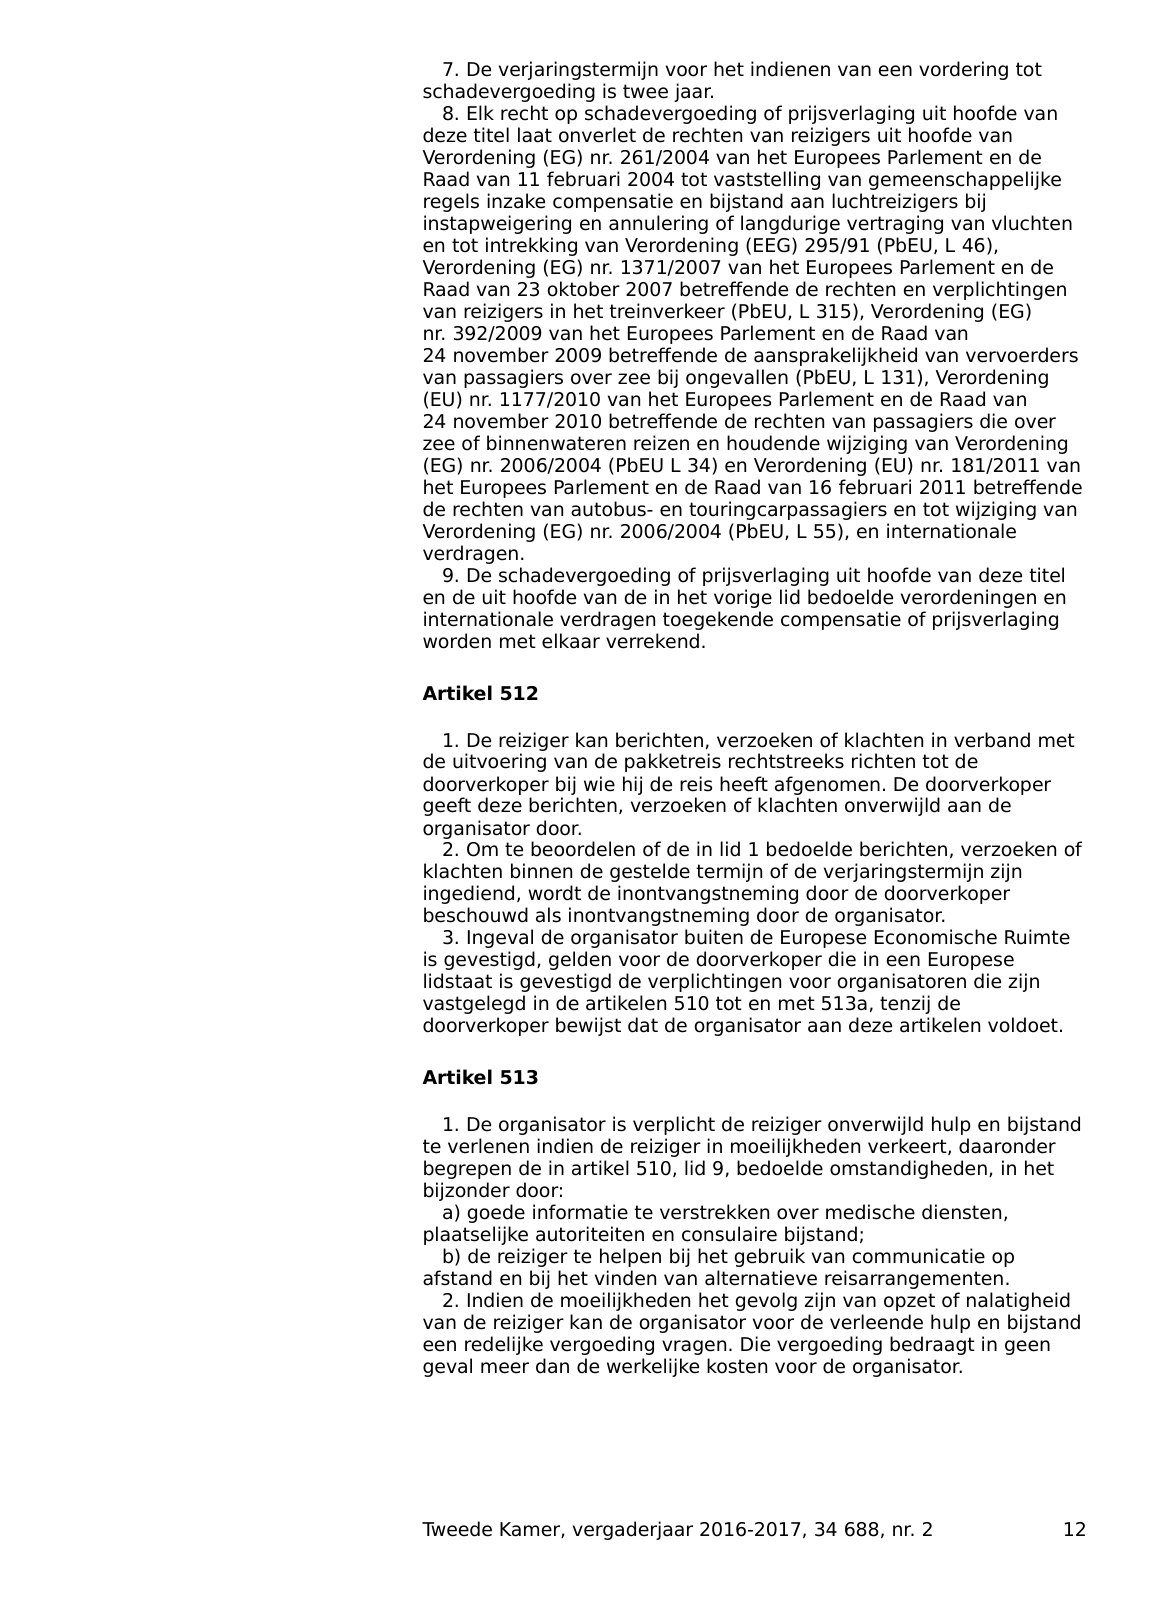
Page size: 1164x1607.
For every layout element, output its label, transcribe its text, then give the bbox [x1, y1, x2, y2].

subtitle Artikel 513 [422, 1067, 1087, 1089]
text 8. Elk recht op schadevergoeding of prijsverlaging uit hoofde van deze titel laat onverlet de rechten van reizigers uit hoofde van Verordening (EG) nr. 261/2004 van het Europees Parlement en de Raad van 11 februari 2004 tot vaststelling van gemeenschappelijke regels inzake compensatie en bijstand aan luchtreizigers bij instapweigering en annulering of langdurige vertraging van vluchten en tot intrekking van Verordening (EEG) 295/91 (PbEU, L 46), Verordening (EG) nr. 1371/2007 van het Europees Parlement en de Raad van 23 oktober 2007 betreffende de rechten en verplichtingen van reizigers in het treinverkeer (PbEU, L 315), Verordening (EG) nr. 392/2009 van het Europees Parlement en de Raad van 24 november 2009 betreffende de aansprakelijkheid van vervoerders van passagiers over zee bij ongevallen (PbEU, L 131), Verordening (EU) nr. 1177/2010 van het Europees Parlement en de Raad van 24 november 2010 betreffende de rechten van passagiers die over zee of binnenwateren reizen en houdende wijziging van Verordening (EG) nr. 2006/2004 (PbEU L 34) en Verordening (EU) nr. 181/2011 van het Europees Parlement en de Raad van 16 februari 2011 betreffende de rechten van autobus- en touringcarpassagiers en tot wijziging van Verordening (EG) nr. 2006/2004 (PbEU, L 55), en internationale verdragen. [422, 103, 1087, 564]
text b) de reiziger te helpen bij het gebruik van communicatie op afstand en bij het vinden van alternatieve reisarrangementen. [422, 1246, 1087, 1290]
text 1. De reiziger kan berichten, verzoeken of klachten in verband met de uitvoering van de pakketreis rechtstreeks richten tot de doorverkoper bij wie hij de reis heeft afgenomen. De doorverkoper geeft deze berichten, verzoeken of klachten onverwijld aan de organisator door. [422, 729, 1087, 839]
text 2. Om te beoordelen of de in lid 1 bedoelde berichten, verzoeken of klachten binnen de gestelde termijn of de verjaringstermijn zijn ingediend, wordt de inontvangstneming door de doorverkoper beschouwd als inontvangstneming door de organisator. [422, 839, 1087, 927]
text 9. De schadevergoeding of prijsverlaging uit hoofde van deze titel en de uit hoofde van de in het vorige lid bedoelde verordeningen en internationale verdragen toegekende compensatie of prijsverlaging worden met elkaar verrekend. [422, 564, 1087, 652]
subtitle Artikel 512 [422, 682, 1087, 704]
text 2. Indien de moeilijkheden het gevolg zijn van opzet of nalatigheid van de reiziger kan de organisator voor de verleende hulp en bijstand een redelijke vergoeding vragen. Die vergoeding bedraagt in geen geval meer dan de werkelijke kosten voor de organisator. [422, 1290, 1087, 1378]
text a) goede informatie te verstrekken over medische diensten, plaatselijke autoriteiten en consulaire bijstand; [422, 1202, 1087, 1246]
text 7. De verjaringstermijn voor het indienen van een vordering tot schadevergoeding is twee jaar. [422, 59, 1087, 103]
text 3. Ingeval de organisator buiten de Europese Economische Ruimte is gevestigd, gelden voor de doorverkoper die in een Europese lidstaat is gevestigd de verplichtingen voor organisatoren die zijn vastgelegd in de artikelen 510 tot en met 513a, tenzij de doorverkoper bewijst dat de organisator aan deze artikelen voldoet. [422, 927, 1087, 1037]
text 1. De organisator is verplicht de reiziger onverwijld hulp en bijstand te verlenen indien de reiziger in moeilijkheden verkeert, daaronder begrepen de in artikel 510, lid 9, bedoelde omstandigheden, in het bijzonder door: [422, 1114, 1087, 1202]
